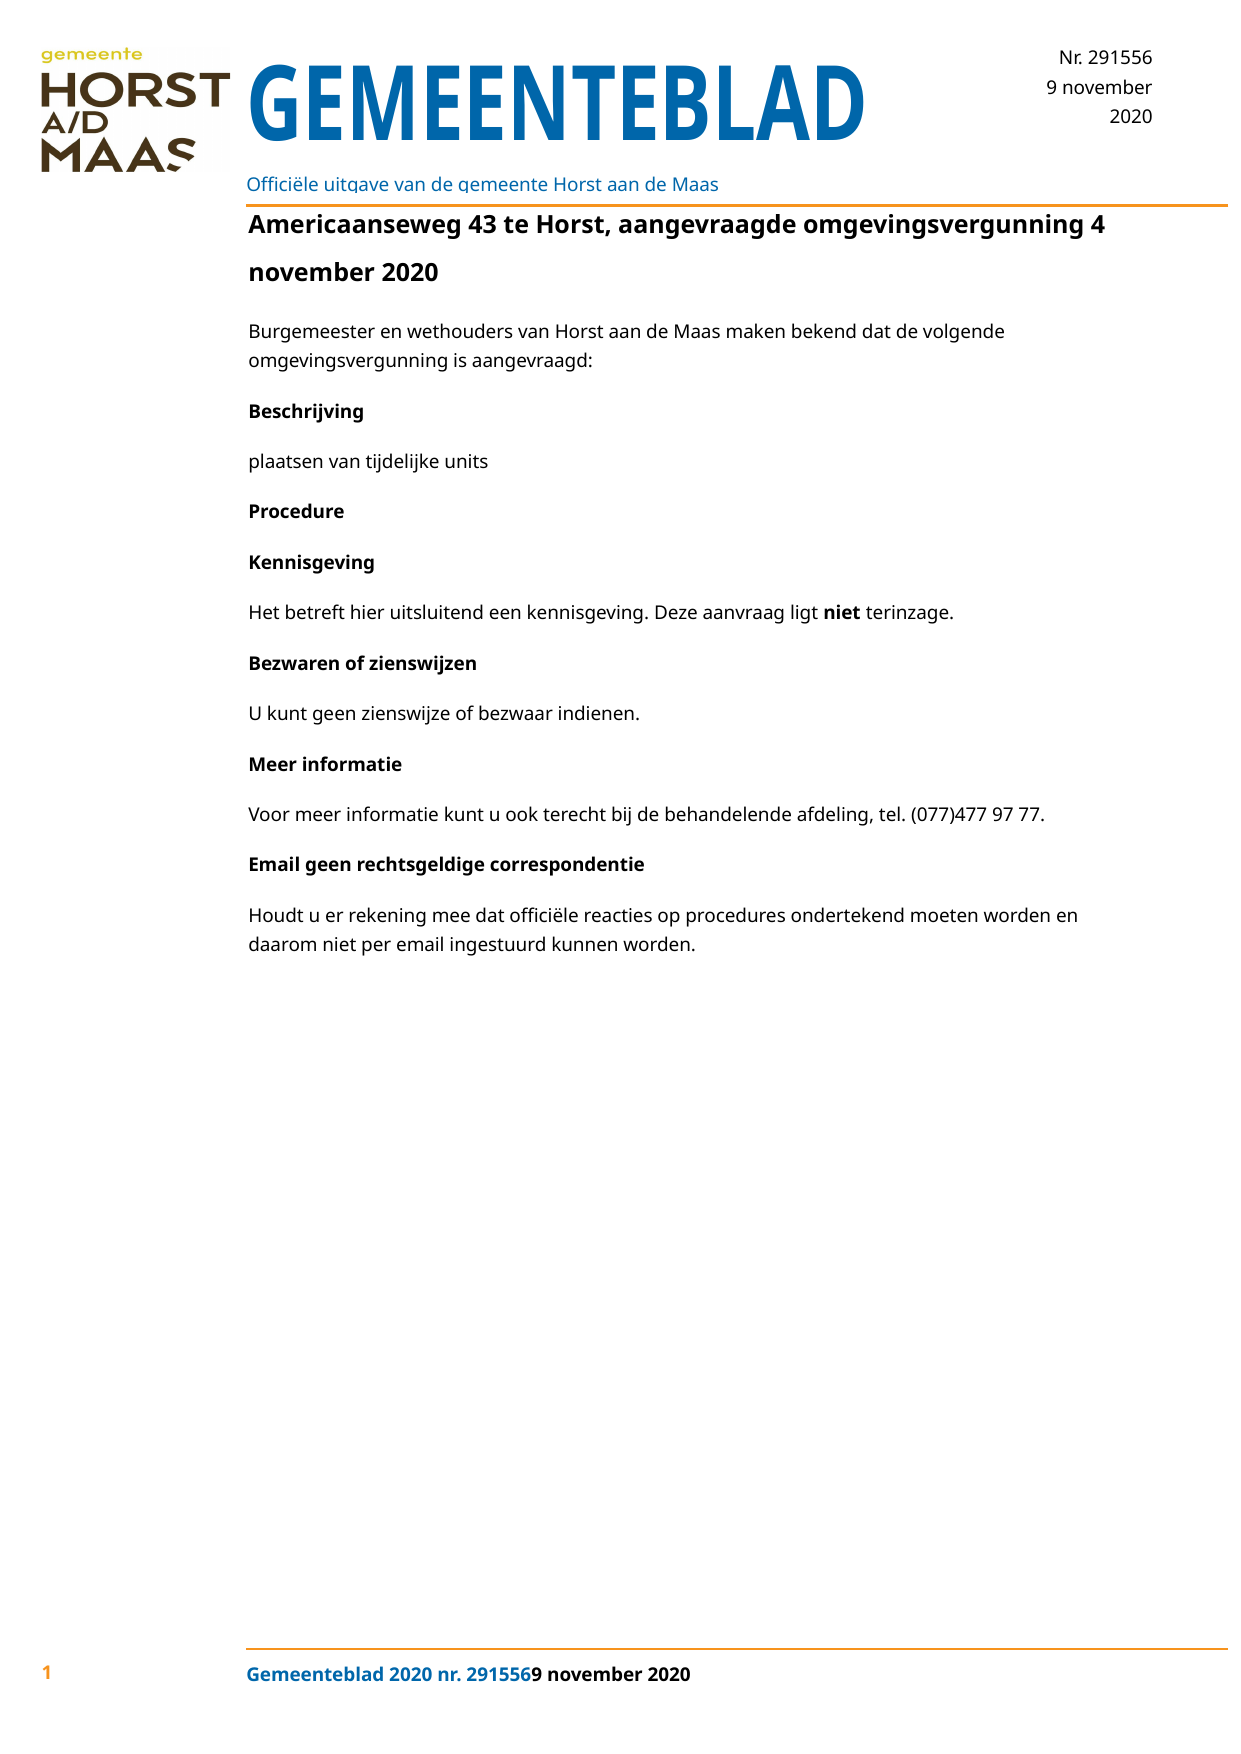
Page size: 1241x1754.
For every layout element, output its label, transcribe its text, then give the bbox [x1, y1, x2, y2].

text Kennisgeving [248, 549, 1152, 575]
text Het betreft hier uitsluitend een kennisgeving. Deze aanvraag ligt niet terinzage. [248, 599, 1152, 625]
picture [41, 47, 231, 172]
text Voor meer informatie kunt u ook terecht bij de behandelende afdeling, tel. (077)477 97 77. [248, 801, 1152, 827]
text plaatsen van tijdelijke units [248, 448, 1152, 474]
text Houdt u er rekening mee dat officiële reacties op procedures ondertekend moeten worden en daarom niet per email ingestuurd kunnen worden. [248, 902, 1152, 957]
text Bezwaren of zienswijzen [248, 650, 1152, 676]
text Beschrijving [248, 398, 1152, 424]
text Meer informatie [248, 751, 1152, 777]
text U kunt geen zienswijze of bezwaar indienen. [248, 700, 1152, 726]
text Email geen rechtsgeldige correspondentie [248, 852, 1152, 877]
text Burgemeester en wethouders van Horst aan de Maas maken bekend dat de volgende omgevingsvergunning is aangevraagd: [248, 318, 1152, 373]
text Americaanseweg 43 te Horst, aangevraagde omgevingsvergunning 4 november 2020 [248, 207, 1152, 288]
text Procedure [248, 499, 1152, 524]
